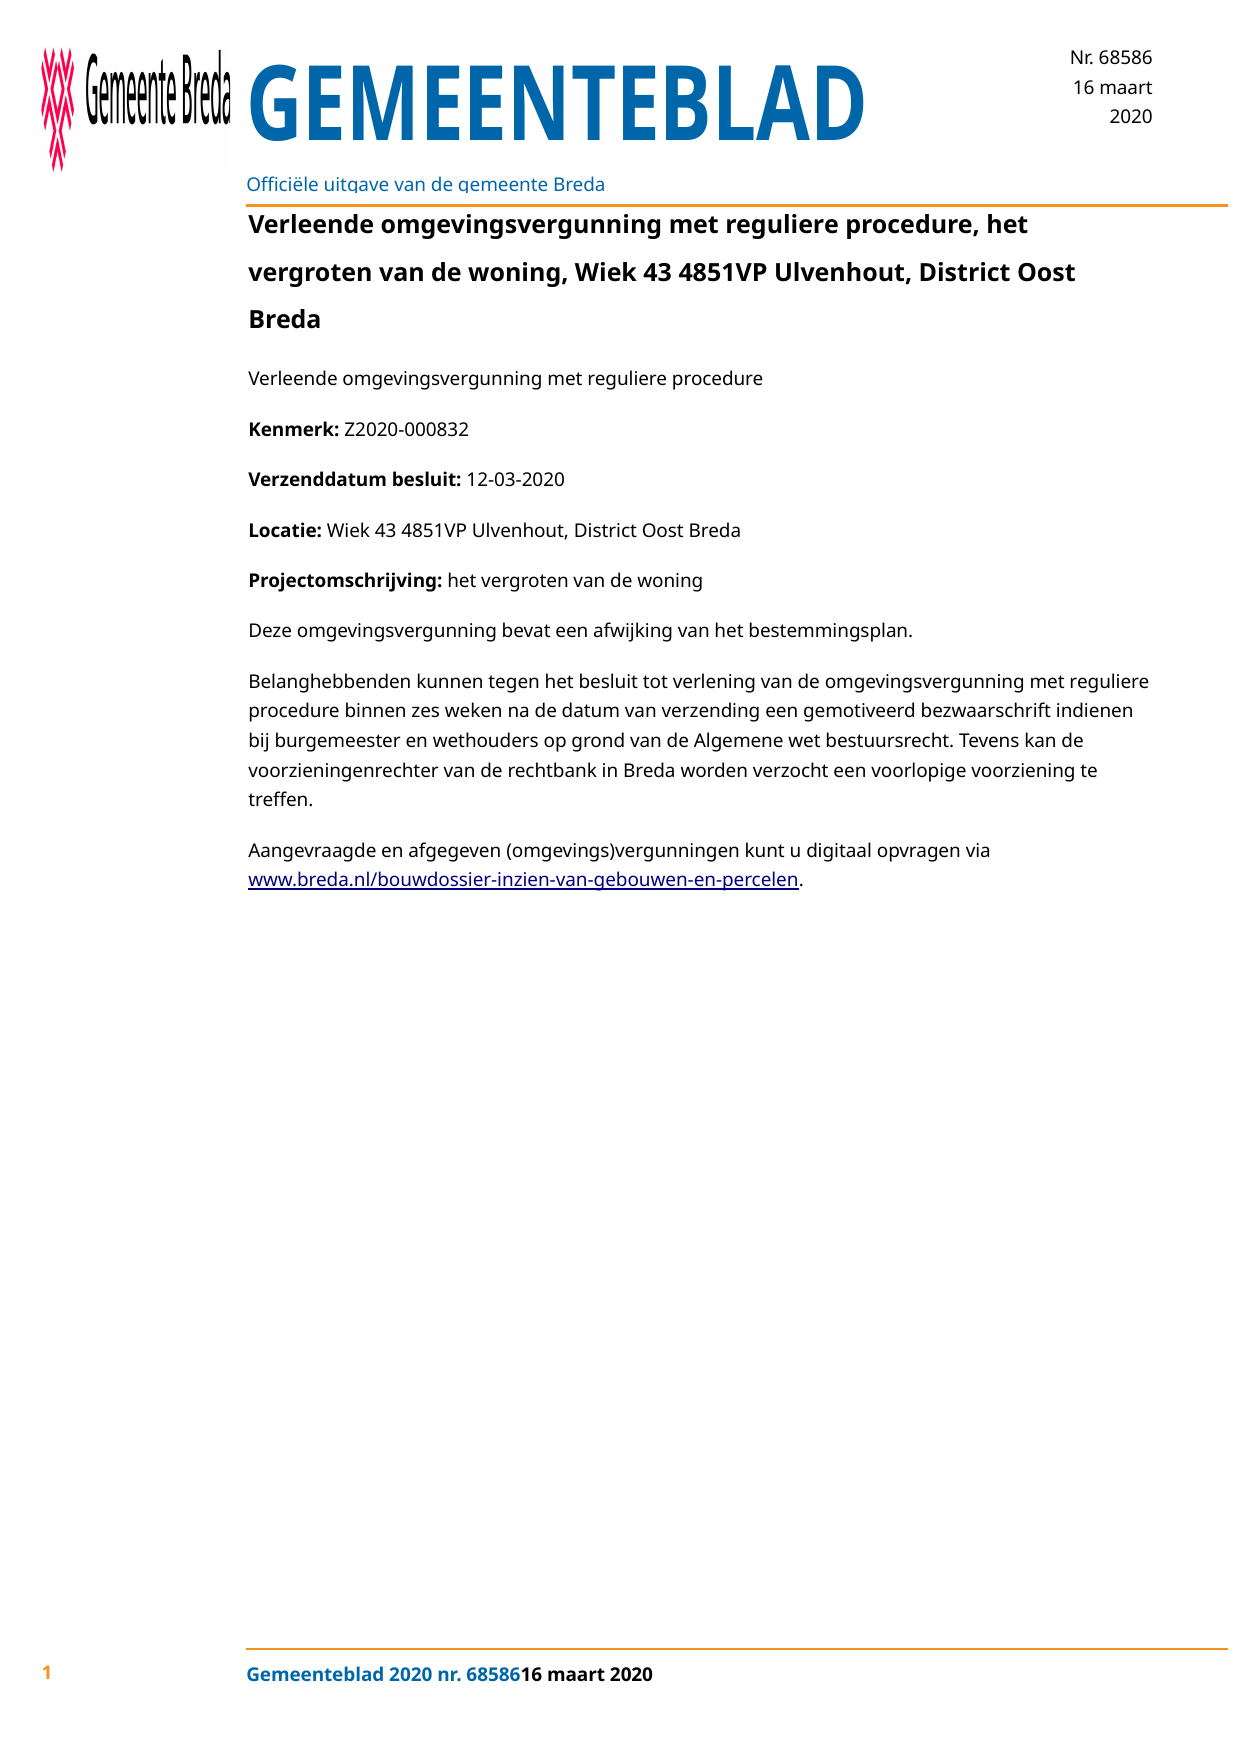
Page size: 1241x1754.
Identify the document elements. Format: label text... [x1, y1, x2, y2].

text Kenmerk: Z2020-000832 [248, 416, 1152, 442]
text Verzenddatum besluit: 12-03-2020 [248, 466, 1152, 492]
text Belanghebbenden kunnen tegen het besluit tot verlening van de omgevingsvergunning met reguliere procedure binnen zes weken na de datum van verzending een gemotiveerd bezwaarschrift indienen bij burgemeester en wethouders op grond van de Algemene wet bestuursrecht. Tevens kan de voorzieningenrechter van de rechtbank in Breda worden verzocht een voorlopige voorziening te treffen. [248, 668, 1152, 812]
text Verleende omgevingsvergunning met reguliere procedure, het vergroten van de woning, Wiek 43 4851VP Ulvenhout, District Oost Breda [248, 207, 1152, 336]
text Deze omgevingsvergunning bevat een afwijking van het bestemmingsplan. [248, 618, 1152, 643]
text Projectomschrijving: het vergroten van de woning [248, 567, 1152, 593]
text Verleende omgevingsvergunning met reguliere procedure [248, 366, 1152, 391]
text Aangevraagde en afgegeven (omgevings)vergunningen kunt u digitaal opvragen via www.breda.nl/bouwdossier-inzien-van-gebouwen-en-percelen. [248, 837, 1152, 892]
text Locatie: Wiek 43 4851VP Ulvenhout, District Oost Breda [248, 517, 1152, 542]
picture [41, 47, 231, 172]
